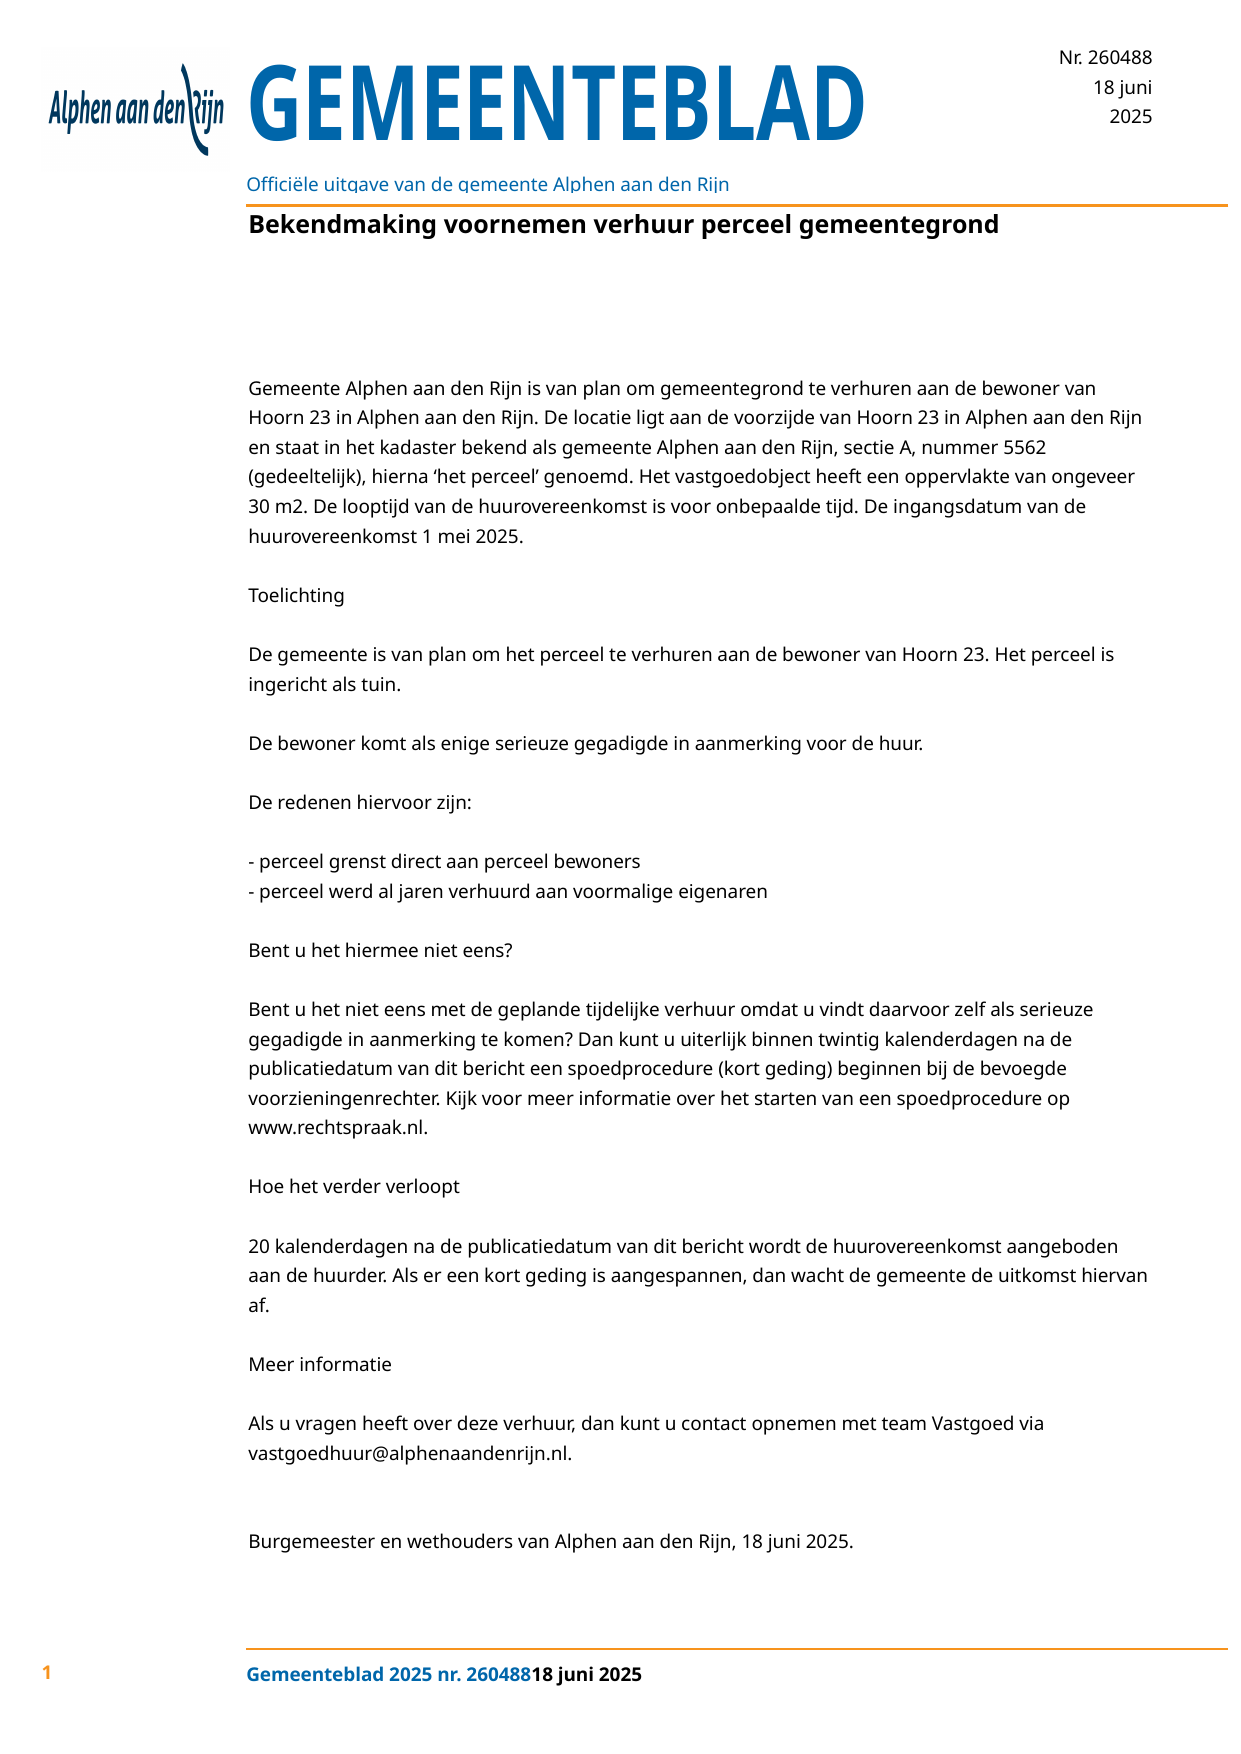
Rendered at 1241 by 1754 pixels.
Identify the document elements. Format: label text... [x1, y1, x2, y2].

text Gemeente Alphen aan den Rijn is van plan om gemeentegrond te verhuren aan de bewoner van Hoorn 23 in Alphen aan den Rijn. De locatie ligt aan de voorzijde van Hoorn 23 in Alphen aan den Rijn en staat in het kadaster bekend als gemeente Alphen aan den Rijn, sectie A, nummer 5562 (gedeeltelijk), hierna ‘het perceel’ genoemd. Het vastgoedobject heeft een oppervlakte van ongeveer 30 m2. De looptijd van de huurovereenkomst is voor onbepaalde tijd. De ingangsdatum van de huurovereenkomst 1 mei 2025. [248, 375, 1152, 548]
text Burgemeester en wethouders van Alphen aan den Rijn, 18 juni 2025. [248, 1529, 1152, 1554]
text 20 kalenderdagen na de publicatiedatum van dit bericht wordt de huurovereenkomst aangeboden aan de huurder. Als er een kort geding is aangespannen, dan wacht de gemeente de uitkomst hiervan af. [248, 1233, 1152, 1318]
text vastgoedhuur@alphenaandenrijn.nl. [248, 1440, 1152, 1466]
text Bent u het niet eens met de geplande tijdelijke verhuur omdat u vindt daarvoor zelf als serieuze gegadigde in aanmerking te komen? Dan kunt u uiterlijk binnen twintig kalenderdagen na de publicatiedatum van dit bericht een spoedprocedure (kort geding) beginnen bij de bevoegde voorzieningenrechter. Kijk voor meer informatie over het starten van een spoedprocedure op www.rechtspraak.nl. [248, 996, 1152, 1140]
text De redenen hiervoor zijn: [248, 789, 1152, 815]
text De bewoner komt als enige serieuze gegadigde in aanmerking voor de huur. [248, 730, 1152, 756]
text De gemeente is van plan om het perceel te verhuren aan de bewoner van Hoorn 23. Het perceel is [248, 641, 1152, 667]
text Meer informatie [248, 1351, 1152, 1377]
text ingericht als tuin. [248, 671, 1152, 696]
text Bent u het hiermee niet eens? [248, 937, 1152, 963]
text - perceel grenst direct aan perceel bewoners [248, 848, 1152, 874]
text Toelichting [248, 582, 1152, 608]
text Hoe het verder verloopt [248, 1174, 1152, 1199]
text - perceel werd al jaren verhuurd aan voormalige eigenaren [248, 878, 1152, 903]
text Bekendmaking voornemen verhuur perceel gemeentegrond [248, 207, 1152, 241]
text Als u vragen heeft over deze verhuur, dan kunt u contact opnemen met team Vastgoed via [248, 1410, 1152, 1436]
picture [41, 47, 231, 172]
